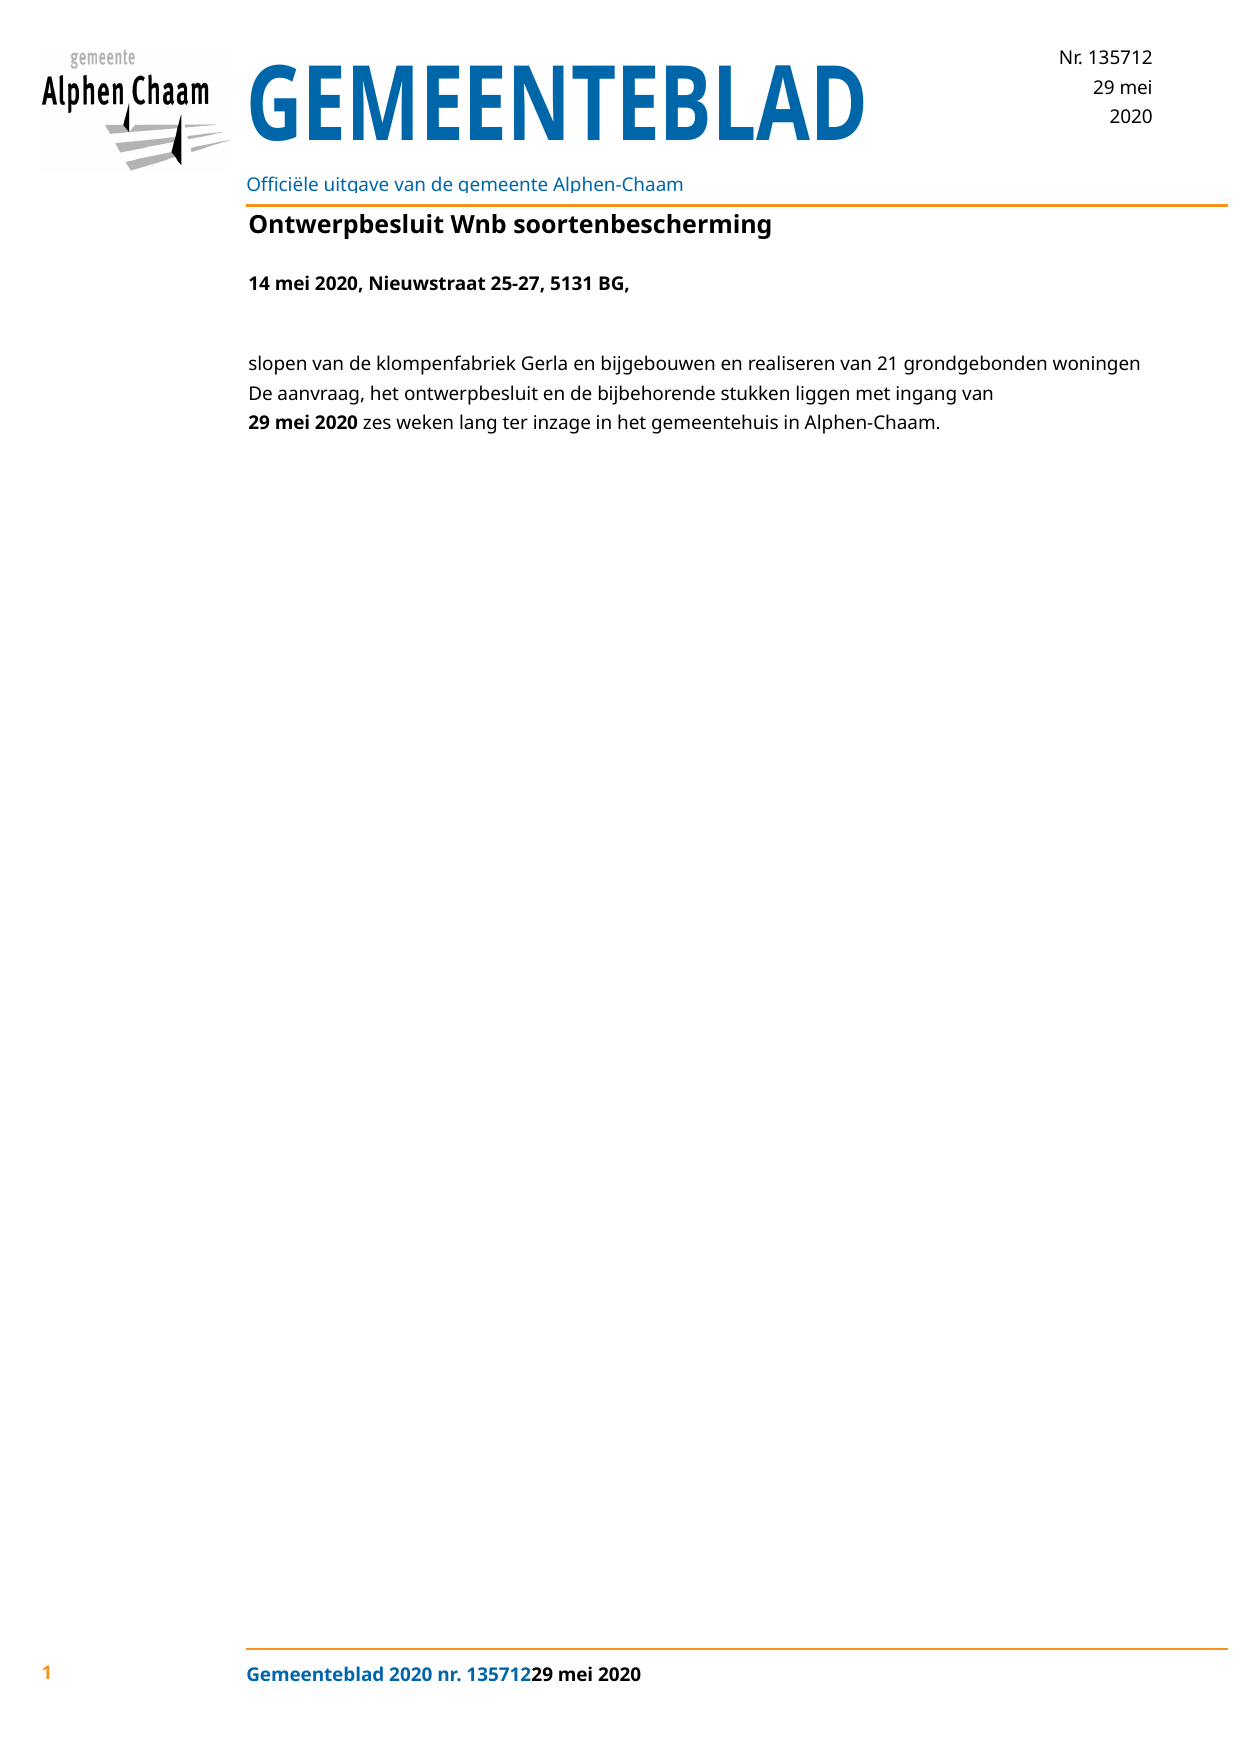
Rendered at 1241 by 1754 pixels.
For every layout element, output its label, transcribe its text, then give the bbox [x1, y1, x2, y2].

picture [41, 47, 231, 172]
table_header slopen van de klompenfabriek Gerla en bijgebouwen en realiseren van 21 grondgebonden woningen De aanvraag, het ontwerpbesluit en de bijbehorende stukken liggen met ingang van 29 mei 2020 zes weken lang ter inzage in het gemeentehuis in Alphen-Chaam. [248, 350, 1152, 465]
text Ontwerpbesluit Wnb soortenbescherming [248, 207, 1152, 241]
text 14 mei 2020, Nieuwstraat 25-27, 5131 BG, [248, 270, 1152, 296]
